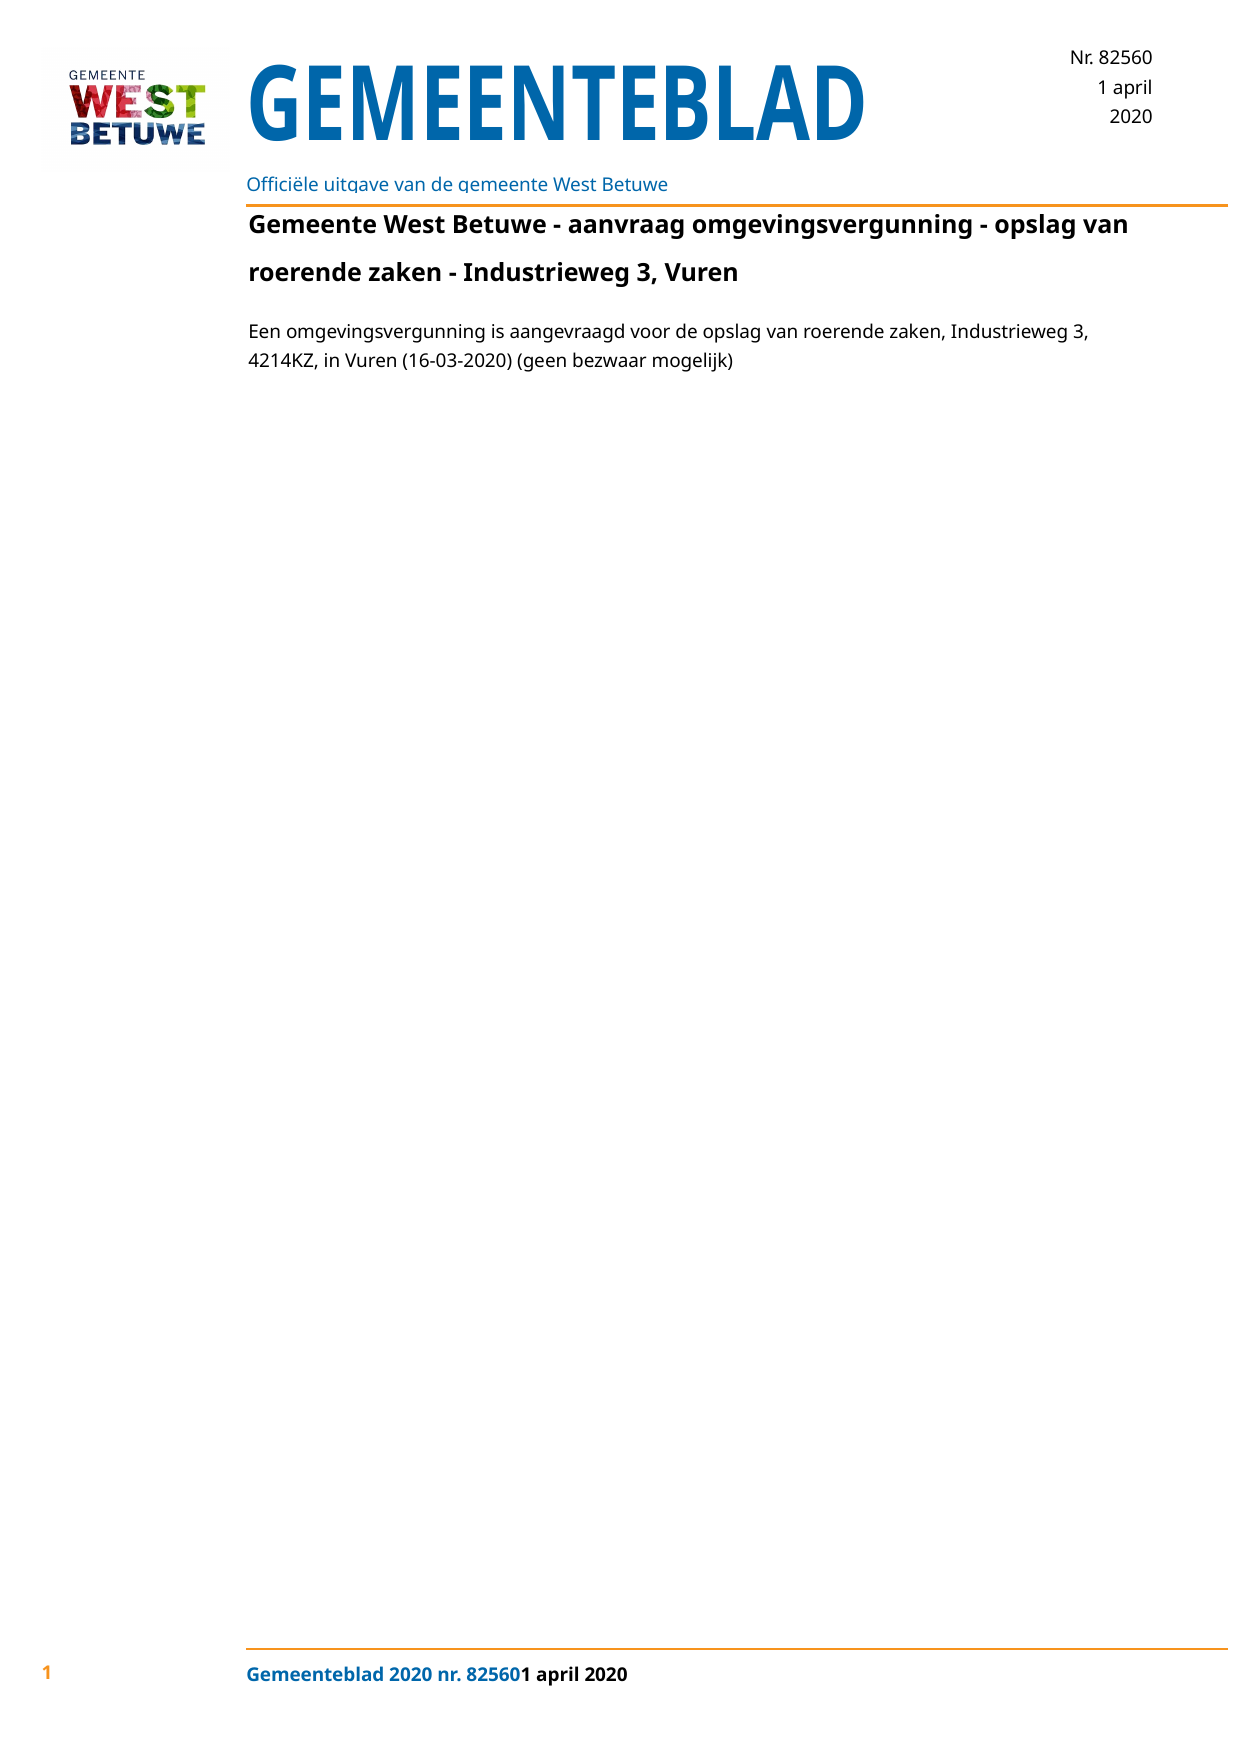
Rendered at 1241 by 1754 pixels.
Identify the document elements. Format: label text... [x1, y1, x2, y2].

picture [41, 47, 231, 172]
text Een omgevingsvergunning is aangevraagd voor de opslag van roerende zaken, Industrieweg 3, 4214KZ, in Vuren (16-03-2020) (geen bezwaar mogelijk) [248, 318, 1152, 373]
text Gemeente West Betuwe - aanvraag omgevingsvergunning - opslag van roerende zaken - Industrieweg 3, Vuren [248, 207, 1152, 288]
